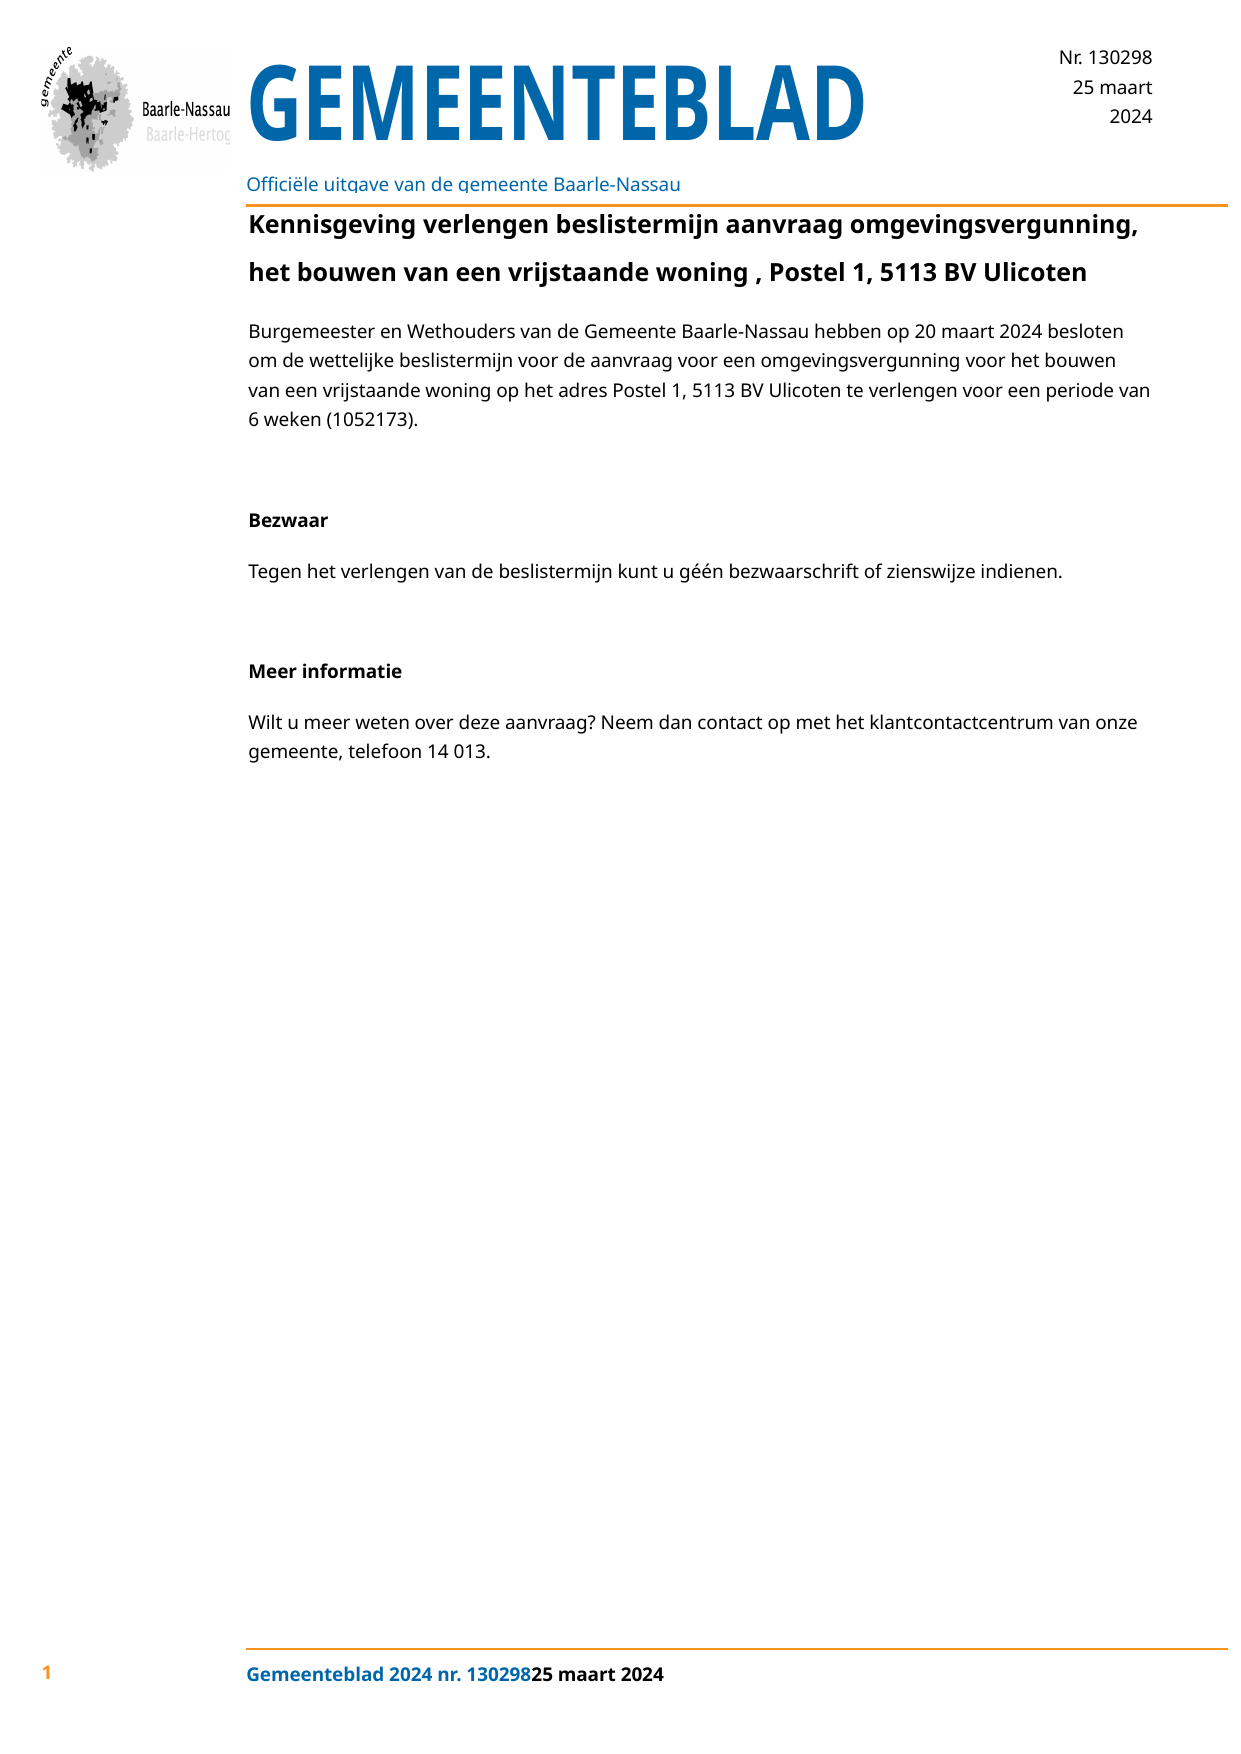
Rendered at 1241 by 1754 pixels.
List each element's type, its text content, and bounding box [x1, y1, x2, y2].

text Bezwaar [248, 507, 1152, 533]
text Tegen het verlengen van de beslistermijn kunt u géén bezwaarschrift of zienswijze indienen. [248, 558, 1152, 584]
text Wilt u meer weten over deze aanvraag? Neem dan contact op met het klantcontactcentrum van onze gemeente, telefoon 14 013. [248, 709, 1152, 764]
text Kennisgeving verlengen beslistermijn aanvraag omgevingsvergunning, het bouwen van een vrijstaande woning , Postel 1, 5113 BV Ulicoten [248, 207, 1152, 288]
picture [41, 47, 231, 172]
text Meer informatie [248, 659, 1152, 684]
text Burgemeester en Wethouders van de Gemeente Baarle-Nassau hebben op 20 maart 2024 besloten om de wettelijke beslistermijn voor de aanvraag voor een omgevingsvergunning voor het bouwen van een vrijstaande woning op het adres Postel 1, 5113 BV Ulicoten te verlengen voor een periode van 6 weken (1052173). [248, 318, 1152, 432]
